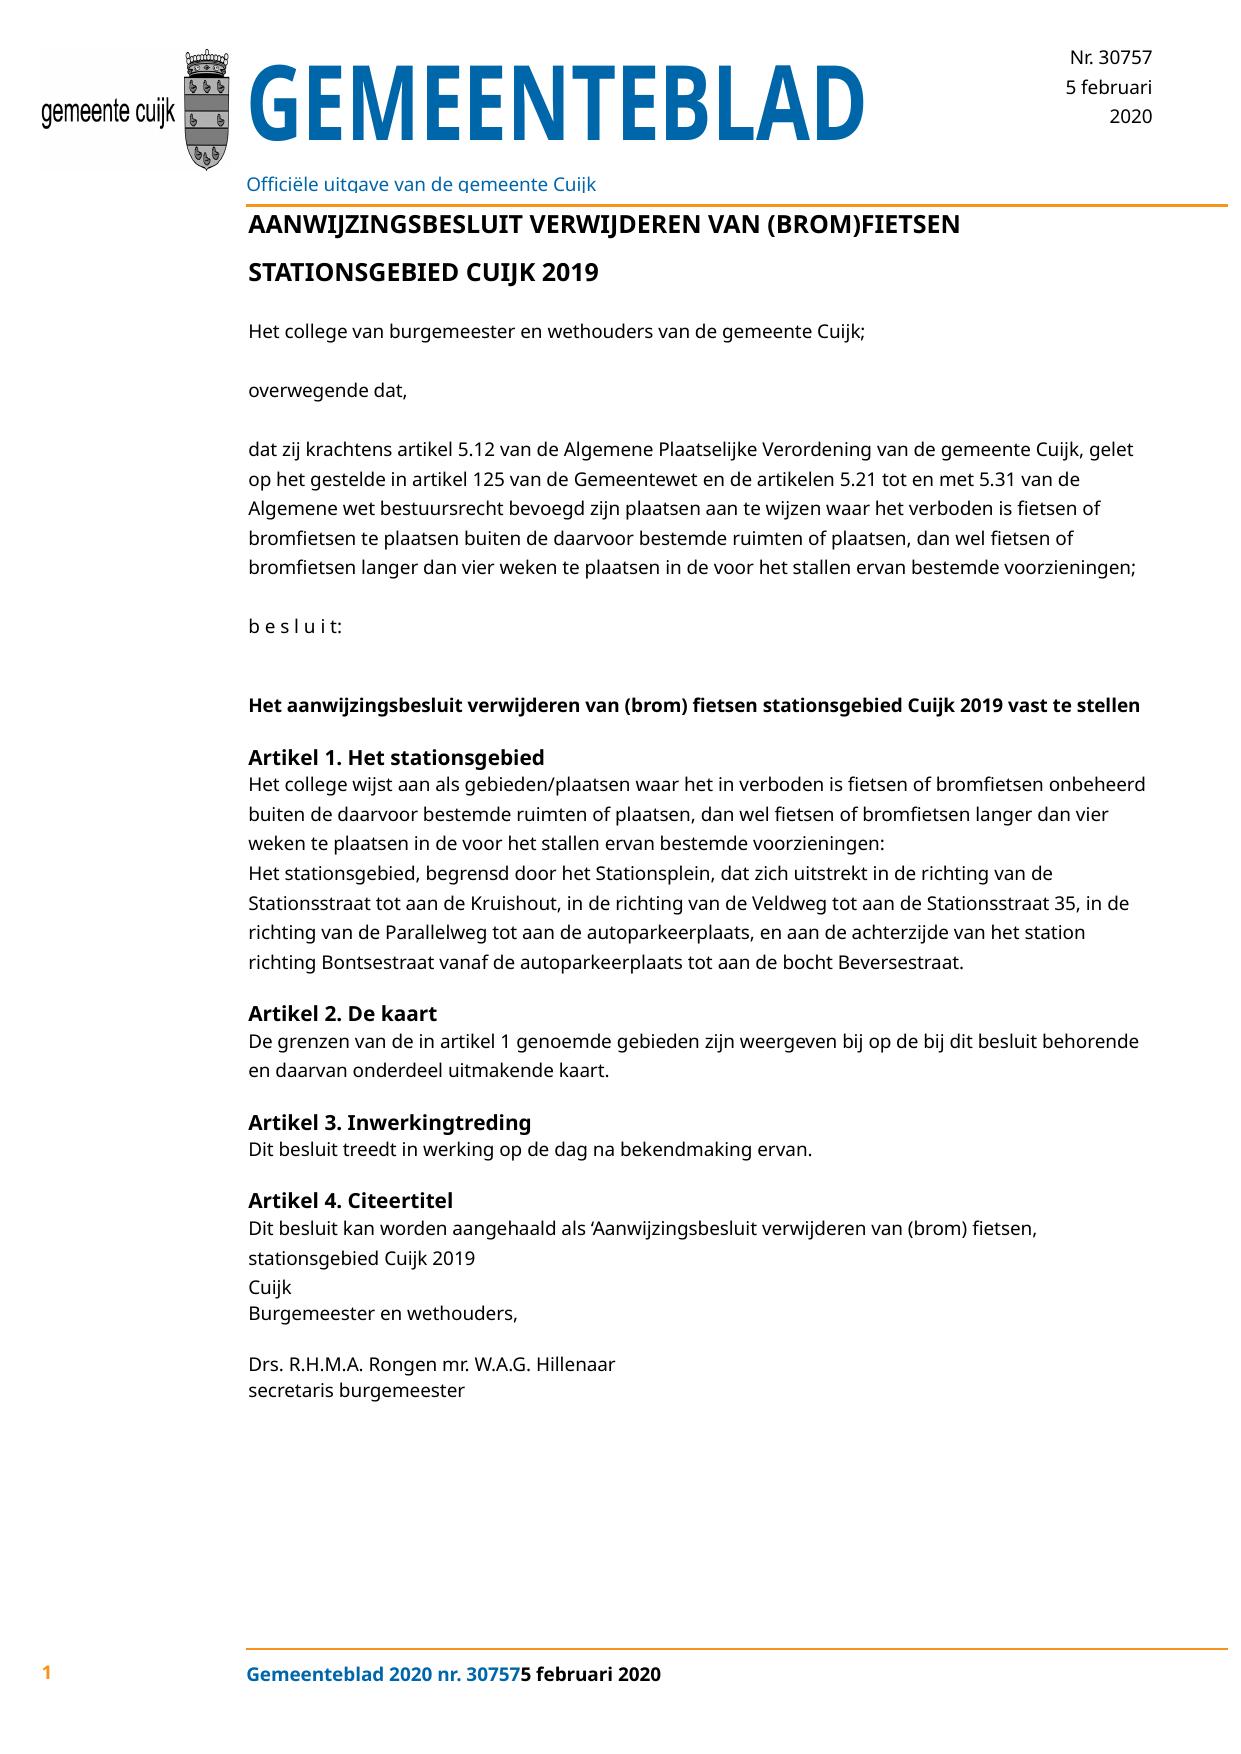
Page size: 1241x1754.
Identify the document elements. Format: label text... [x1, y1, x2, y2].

picture [41, 47, 231, 172]
text Dit besluit kan worden aangehaald als ‘Aanwijzingsbesluit verwijderen van (brom) fietsen, stationsgebied Cuijk 2019 [248, 1215, 1152, 1270]
text Het aanwijzingsbesluit verwijderen van (brom) fietsen stationsgebied Cuijk 2019 vast te stellen [248, 693, 1152, 718]
text Het college wijst aan als gebieden/plaatsen waar het in verboden is fietsen of bromfietsen onbeheerd buiten de daarvoor bestemde ruimten of plaatsen, dan wel fietsen of bromfietsen langer dan vier weken te plaatsen in de voor het stallen ervan bestemde voorzieningen: [248, 771, 1152, 856]
text b e s l u i t: [248, 614, 1152, 639]
text De grenzen van de in artikel 1 genoemde gebieden zijn weergeven bij op de bij dit besluit behorende en daarvan onderdeel uitmakende kaart. [248, 1028, 1152, 1083]
text Drs. R.H.M.A. Rongen mr. W.A.G. Hillenaar [248, 1351, 1152, 1377]
text Artikel 1. Het stationsgebied [248, 743, 1152, 771]
text AANWIJZINGSBESLUIT VERWIJDEREN VAN (BROM)FIETSEN STATIONSGEBIED CUIJK 2019 [248, 207, 1152, 288]
text Burgemeester en wethouders, [248, 1300, 1152, 1326]
text Artikel 3. Inwerkingtreding [248, 1108, 1152, 1136]
text Artikel 4. Citeertitel [248, 1187, 1152, 1215]
text overwegende dat, [248, 377, 1152, 403]
text secretaris burgemeester [248, 1377, 1152, 1403]
text Dit besluit treedt in werking op de dag na bekendmaking ervan. [248, 1136, 1152, 1162]
text Het stationsgebied, begrensd door het Stationsplein, dat zich uitstrekt in de richting van de Stationsstraat tot aan de Kruishout, in de richting van de Veldweg tot aan de Stationsstraat 35, in de richting van de Parallelweg tot aan de autoparkeerplaats, en aan de achterzijde van het station richting Bontsestraat vanaf de autoparkeerplaats tot aan de bocht Beversestraat. [248, 860, 1152, 975]
text Artikel 2. De kaart [248, 999, 1152, 1028]
text Het college van burgemeester en wethouders van de gemeente Cuijk; [248, 318, 1152, 344]
text Cuijk [248, 1274, 1152, 1300]
text dat zij krachtens artikel 5.12 van de Algemene Plaatselijke Verordening van de gemeente Cuijk, gelet op het gestelde in artikel 125 van de Gemeentewet en de artikelen 5.21 tot en met 5.31 van de Algemene wet bestuursrecht bevoegd zijn plaatsen aan te wijzen waar het verboden is fietsen of bromfietsen te plaatsen buiten de daarvoor bestemde ruimten of plaatsen, dan wel fietsen of bromfietsen langer dan vier weken te plaatsen in de voor het stallen ervan bestemde voorzieningen; [248, 436, 1152, 580]
